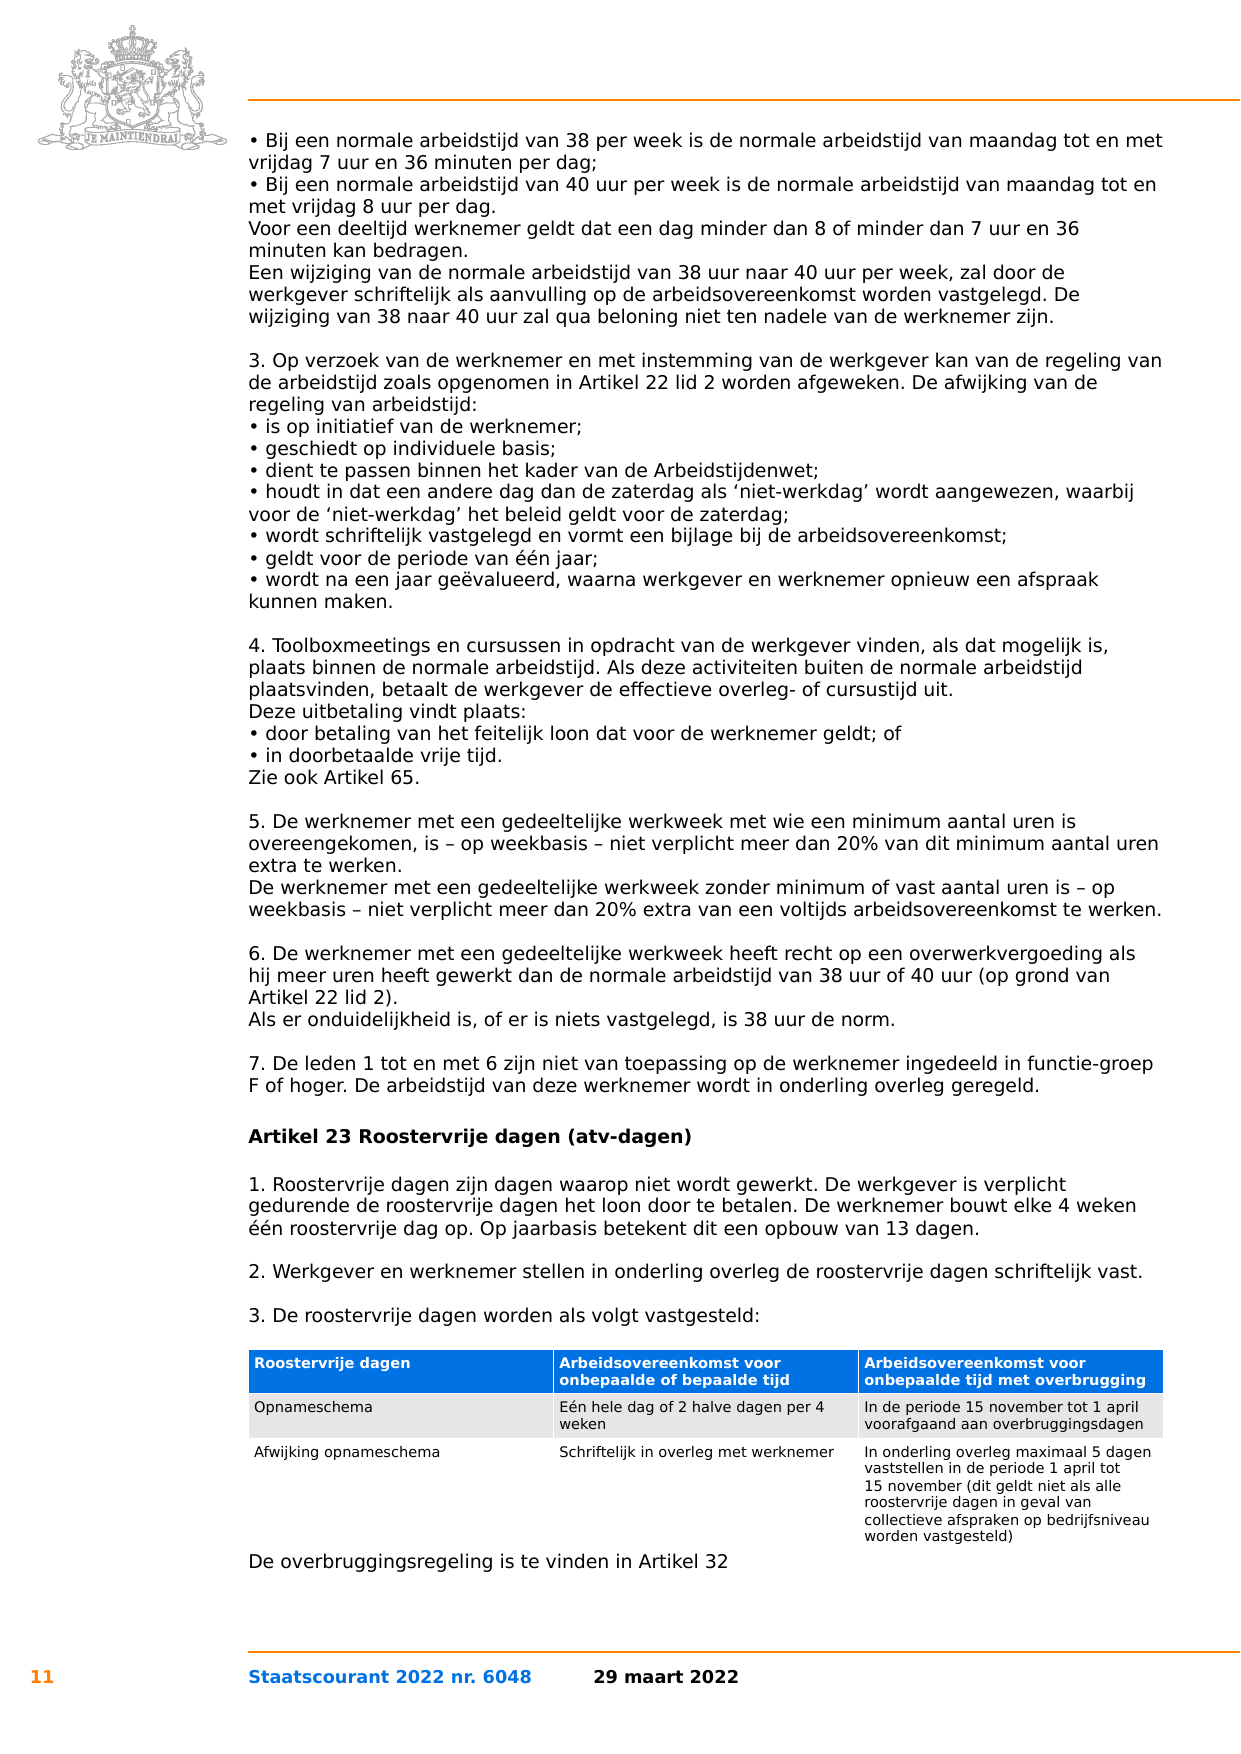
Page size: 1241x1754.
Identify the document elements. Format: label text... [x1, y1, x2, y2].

text • is op initiatief van de werknemer; [248, 416, 1163, 437]
text • Bij een normale arbeidstijd van 38 per week is de normale arbeidstijd van maandag tot en met vrijdag 7 uur en 36 minuten per dag; [248, 130, 1163, 174]
subtitle Artikel 23 Roostervrije dagen (atv-dagen) [248, 1126, 1163, 1148]
table_cell Schriftelijk in overleg met werknemer [554, 1439, 858, 1550]
table_cell Afwijking opnameschema [249, 1439, 553, 1550]
text • wordt schriftelijk vastgelegd en vormt een bijlage bij de arbeidsovereenkomst; [248, 525, 1163, 547]
text • geldt voor de periode van één jaar; [248, 547, 1163, 569]
table_header Arbeidsovereenkomst voor onbepaalde of bepaalde tijd [554, 1350, 858, 1393]
text 3. De roostervrije dagen worden als volgt vastgesteld: [248, 1305, 1163, 1327]
text Als er onduidelijkheid is, of er is niets vastgelegd, is 38 uur de norm. [248, 1009, 1163, 1031]
text • houdt in dat een andere dag dan de zaterdag als ‘niet-werkdag’ wordt aangewezen, waarbij voor de ‘niet-werkdag’ het beleid geldt voor de zaterdag; [248, 481, 1163, 525]
text 2. Werkgever en werknemer stellen in onderling overleg de roostervrije dagen schriftelijk vast. [248, 1261, 1163, 1283]
text Voor een deeltijd werknemer geldt dat een dag minder dan 8 of minder dan 7 uur en 36 minuten kan bedragen. [248, 218, 1163, 262]
text 6. De werknemer met een gedeeltelijke werkweek heeft recht op een overwerkvergoeding als hij meer uren heeft gewerkt dan de normale arbeidstijd van 38 uur of 40 uur (op grond van Artikel 22 lid 2). [248, 943, 1163, 1009]
text • Bij een normale arbeidstijd van 40 uur per week is de normale arbeidstijd van maandag tot en met vrijdag 8 uur per dag. [248, 174, 1163, 218]
text • wordt na een jaar geëvalueerd, waarna werkgever en werknemer opnieuw een afspraak kunnen maken. [248, 569, 1163, 613]
text • geschiedt op individuele basis; [248, 437, 1163, 459]
table_cell Opnameschema [249, 1394, 553, 1438]
table_header Roostervrije dagen [249, 1350, 553, 1393]
text 3. Op verzoek van de werknemer en met instemming van de werkgever kan van de regeling van de arbeidstijd zoals opgenomen in Artikel 22 lid 2 worden afgeweken. De afwijking van de regeling van arbeidstijd: [248, 349, 1163, 416]
table_cell In onderling overleg maximaal 5 dagen vaststellen in de periode 1 april tot 15 november (dit geldt niet als alle roostervrije dagen in geval van collectieve afspraken op bedrijfsniveau worden vastgesteld) [859, 1439, 1163, 1550]
text Een wijziging van de normale arbeidstijd van 38 uur naar 40 uur per week, zal door de werkgever schriftelijk als aanvulling op de arbeidsovereenkomst worden vastgelegd. De wijziging van 38 naar 40 uur zal qua beloning niet ten nadele van de werknemer zijn. [248, 262, 1163, 328]
text 5. De werknemer met een gedeeltelijke werkweek met wie een minimum aantal uren is overeengekomen, is – op weekbasis – niet verplicht meer dan 20% van dit minimum aantal uren extra te werken. [248, 811, 1163, 877]
text De werknemer met een gedeeltelijke werkweek zonder minimum of vast aantal uren is – op weekbasis – niet verplicht meer dan 20% extra van een voltijds arbeidsovereenkomst te werken. [248, 877, 1163, 921]
text Deze uitbetaling vindt plaats: [248, 701, 1163, 723]
text De overbruggingsregeling is te vinden in Artikel 32 [248, 1551, 1163, 1573]
table_cell In de periode 15 november tot 1 april voorafgaand aan overbruggingsdagen [859, 1394, 1163, 1438]
table_header Arbeidsovereenkomst voor onbepaalde tijd met overbrugging [859, 1350, 1163, 1393]
text Zie ook Artikel 65. [248, 767, 1163, 789]
text • in doorbetaalde vrije tijd. [248, 745, 1163, 767]
picture [38, 25, 227, 150]
text • dient te passen binnen het kader van de Arbeidstijdenwet; [248, 459, 1163, 481]
text • door betaling van het feitelijk loon dat voor de werknemer geldt; of [248, 723, 1163, 745]
table_cell Eén hele dag of 2 halve dagen per 4 weken [554, 1394, 858, 1438]
text 1. Roostervrije dagen zijn dagen waarop niet wordt gewerkt. De werkgever is verplicht gedurende de roostervrije dagen het loon door te betalen. De werknemer bouwt elke 4 weken één roostervrije dag op. Op jaarbasis betekent dit een opbouw van 13 dagen. [248, 1173, 1163, 1239]
text 7. De leden 1 tot en met 6 zijn niet van toepassing op de werknemer ingedeeld in functie-groep F of hoger. De arbeidstijd van deze werknemer wordt in onderling overleg geregeld. [248, 1052, 1163, 1096]
text 4. Toolboxmeetings en cursussen in opdracht van de werkgever vinden, als dat mogelijk is, plaats binnen de normale arbeidstijd. Als deze activiteiten buiten de normale arbeidstijd plaatsvinden, betaalt de werkgever de effectieve overleg- of cursustijd uit. [248, 635, 1163, 701]
